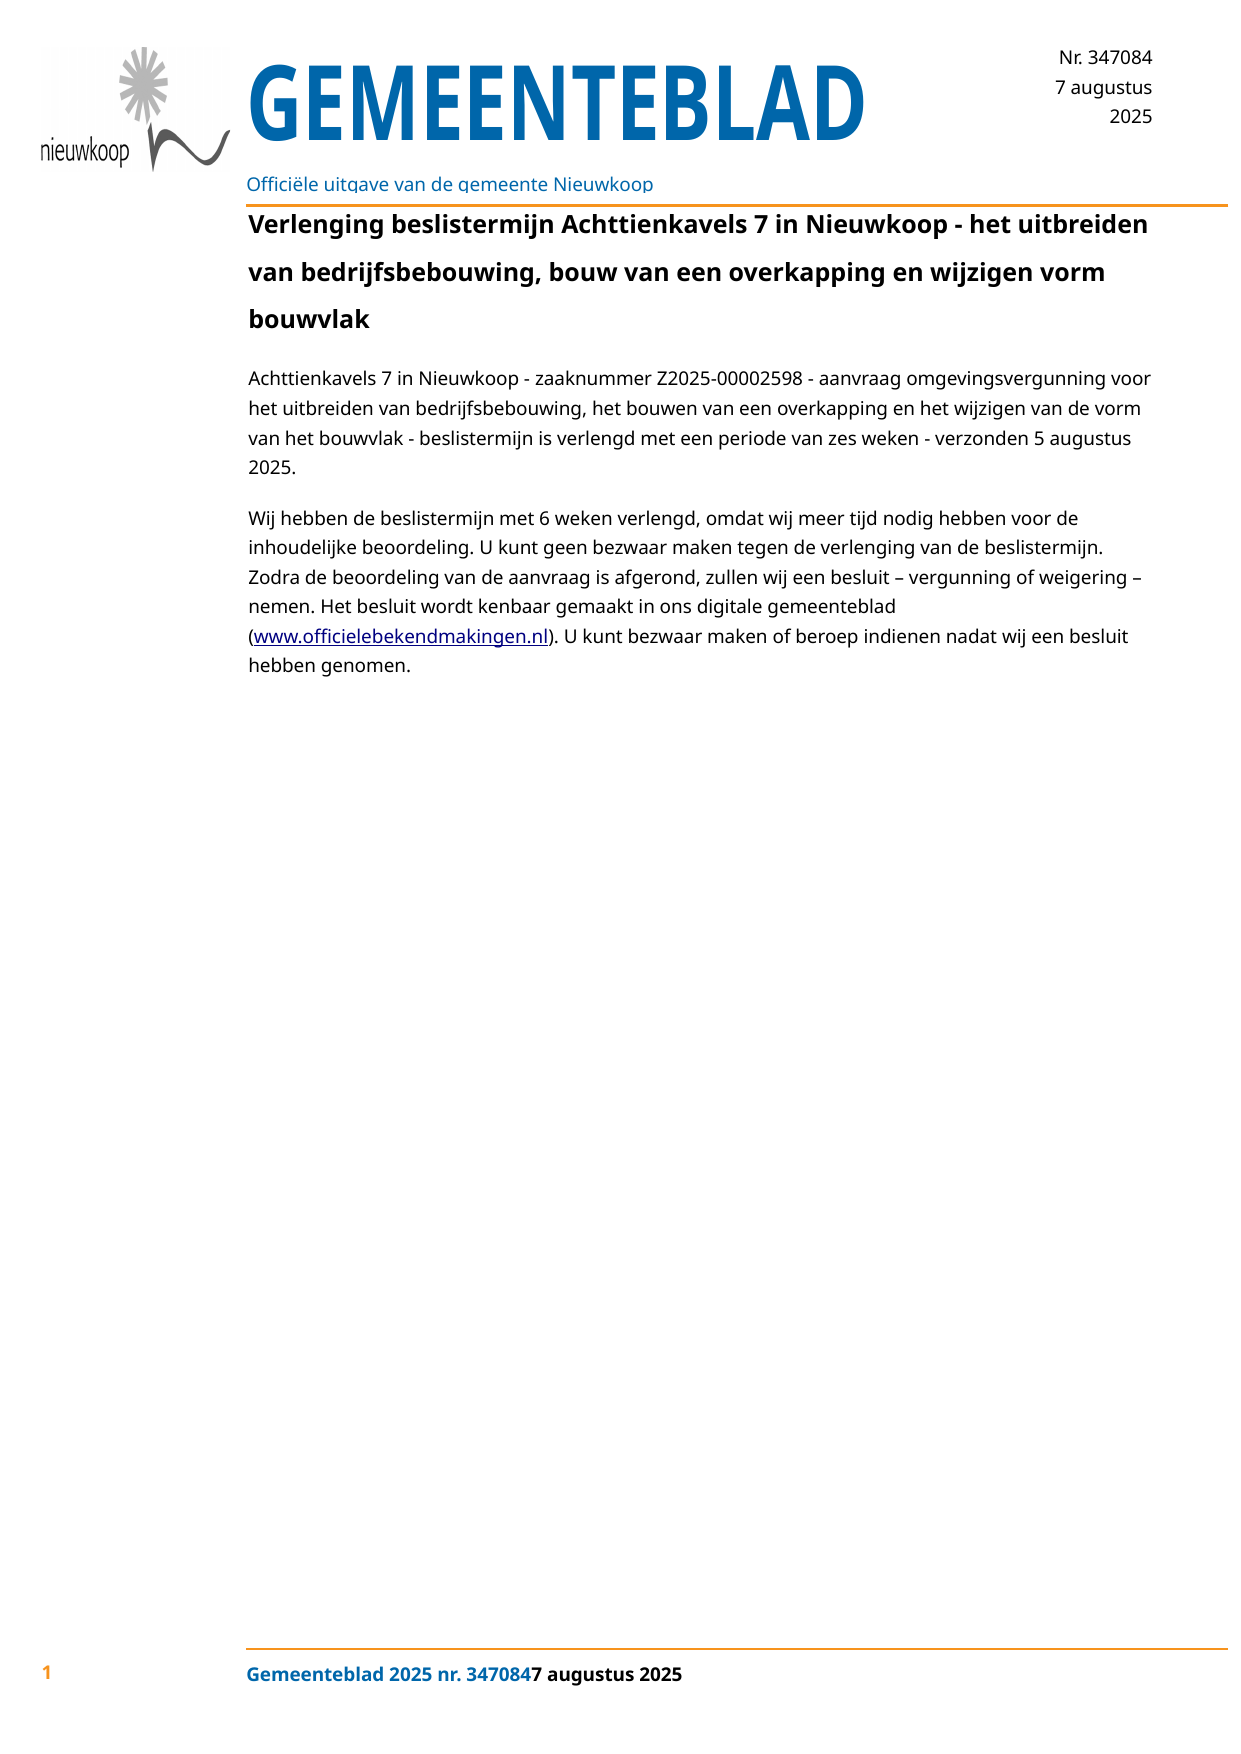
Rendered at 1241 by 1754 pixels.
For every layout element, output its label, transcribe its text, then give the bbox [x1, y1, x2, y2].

text Verlenging beslistermijn Achttienkavels 7 in Nieuwkoop - het uitbreiden van bedrijfsbebouwing, bouw van een overkapping en wijzigen vorm bouwvlak [248, 207, 1152, 336]
text Wij hebben de beslistermijn met 6 weken verlengd, omdat wij meer tijd nodig hebben voor de inhoudelijke beoordeling. U kunt geen bezwaar maken tegen de verlenging van de beslistermijn. Zodra de beoordeling van de aanvraag is afgerond, zullen wij een besluit – vergunning of weigering – nemen. Het besluit wordt kenbaar gemaakt in ons digitale gemeenteblad (www.officielebekendmakingen.nl). U kunt bezwaar maken of beroep indienen nadat wij een besluit hebben genomen. [248, 505, 1152, 678]
text Achttienkavels 7 in Nieuwkoop - zaaknummer Z2025-00002598 - aanvraag omgevingsvergunning voor het uitbreiden van bedrijfsbebouwing, het bouwen van een overkapping en het wijzigen van de vorm van het bouwvlak - beslistermijn is verlengd met een periode van zes weken - verzonden 5 augustus 2025. [248, 366, 1152, 480]
picture [41, 47, 231, 172]
